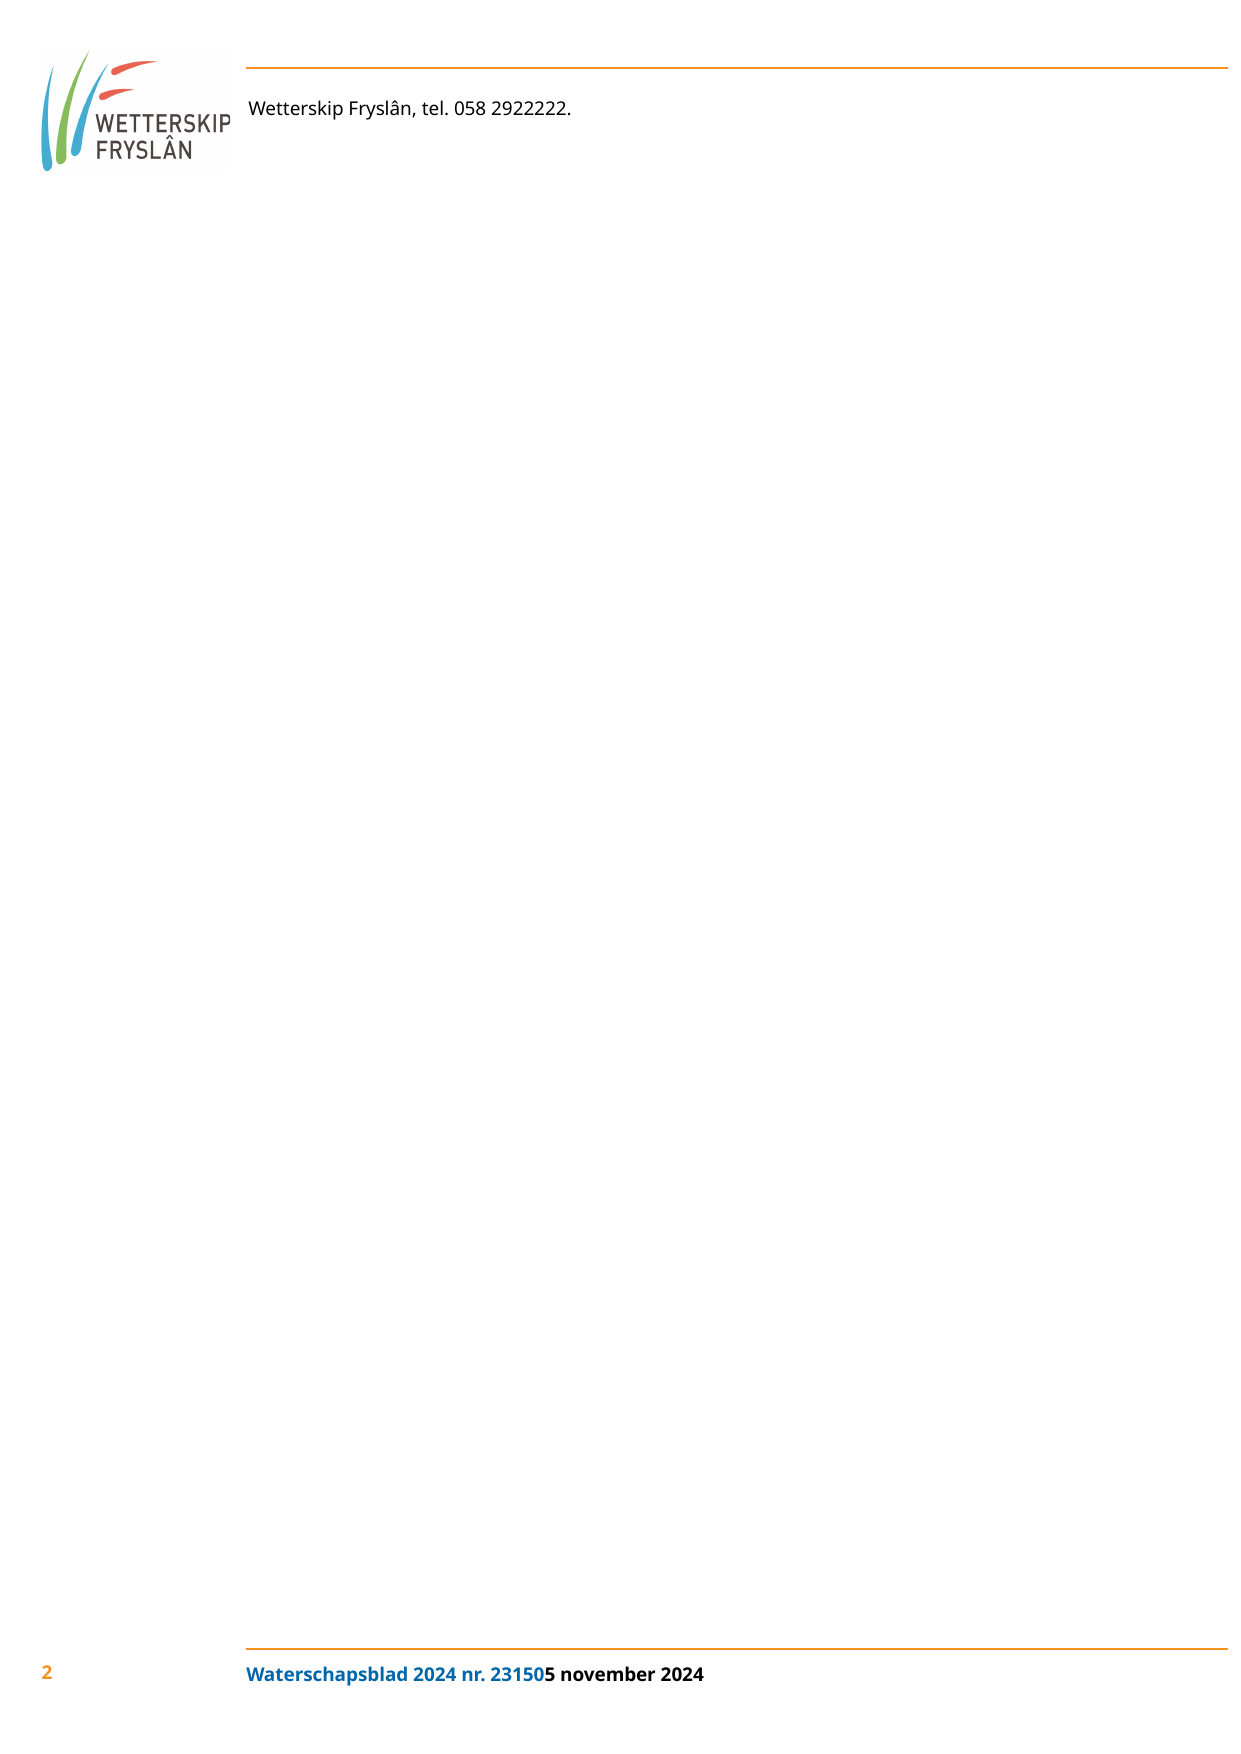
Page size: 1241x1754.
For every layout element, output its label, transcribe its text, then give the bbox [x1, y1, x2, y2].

picture [41, 47, 231, 172]
text Wetterskip Fryslân, tel. 058 2922222. [248, 95, 1152, 121]
